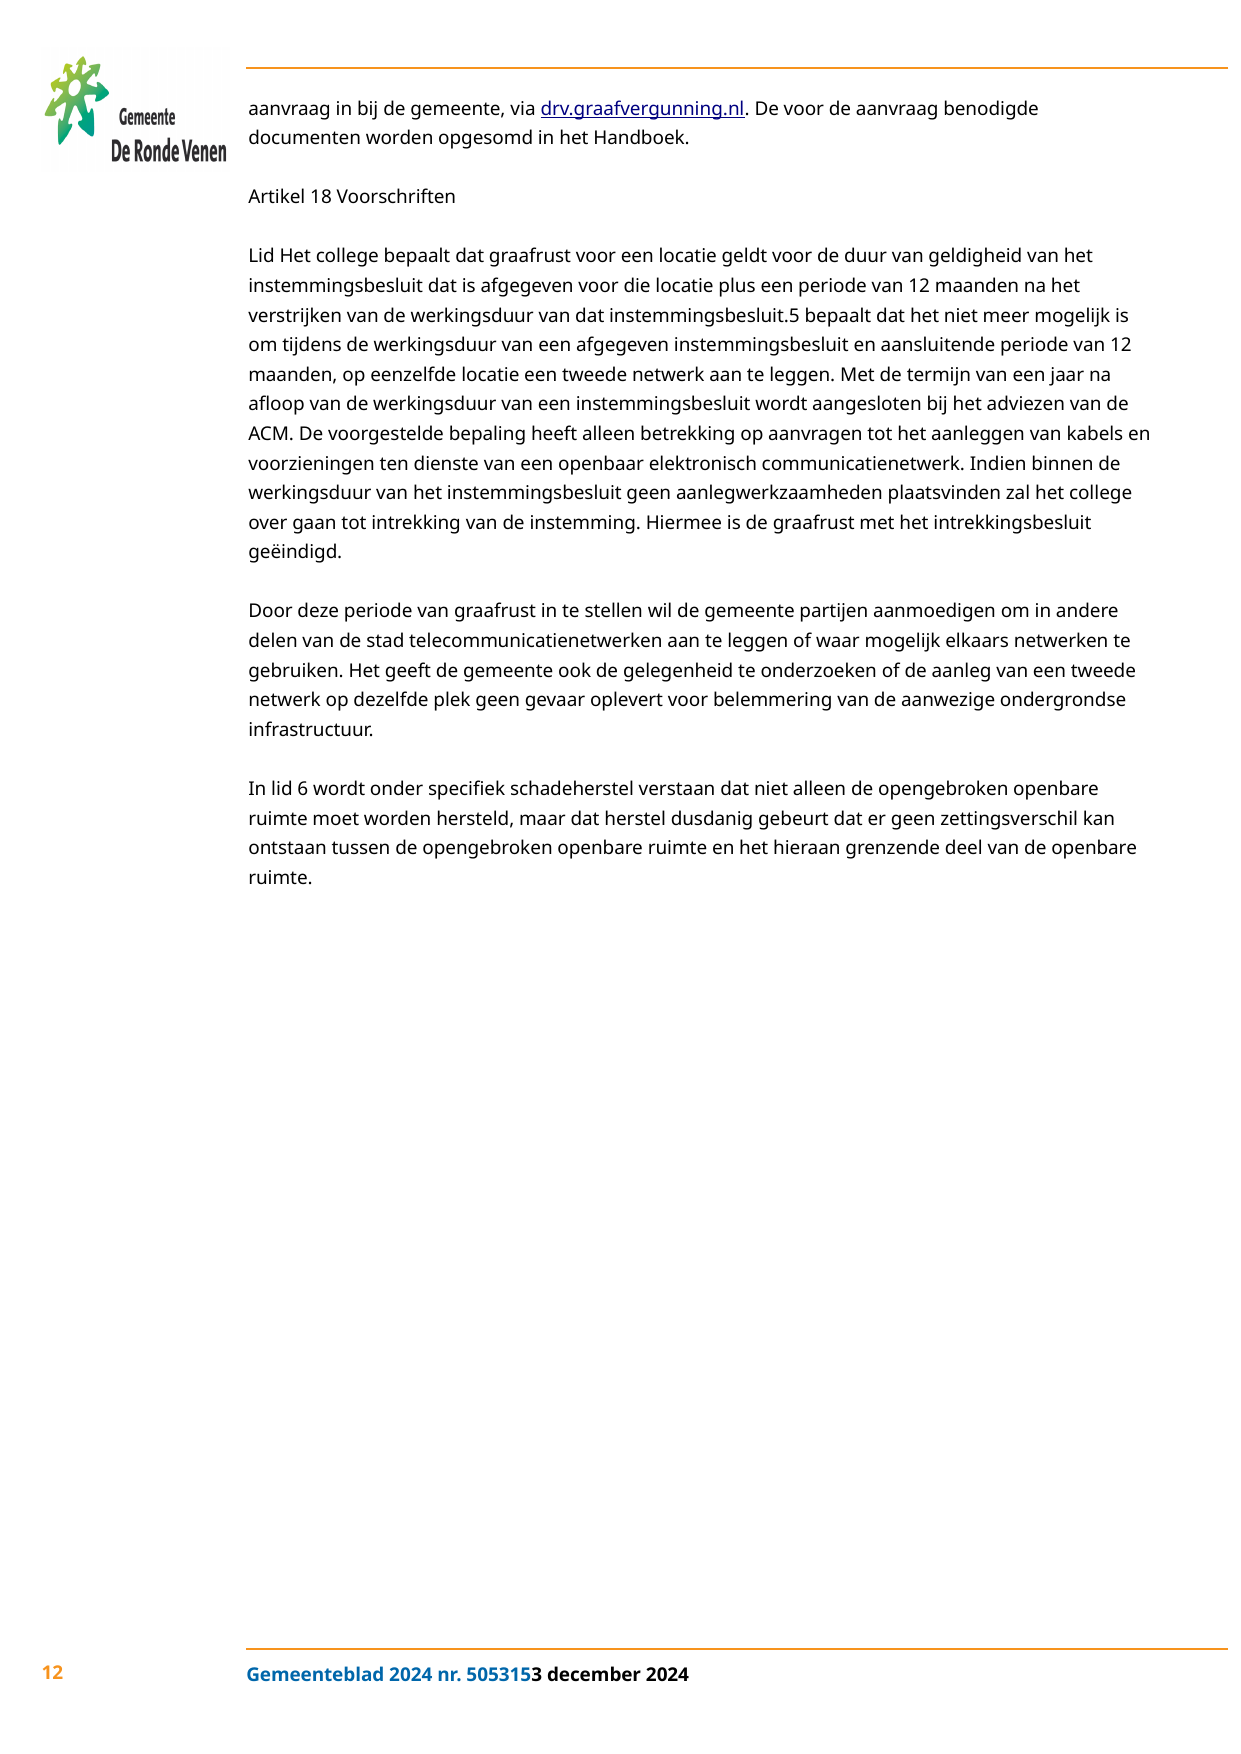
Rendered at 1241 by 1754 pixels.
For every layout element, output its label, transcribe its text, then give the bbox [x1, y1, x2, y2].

text Lid Het college bepaalt dat graafrust voor een locatie geldt voor de duur van geldigheid van het instemmingsbesluit dat is afgegeven voor die locatie plus een periode van 12 maanden na het verstrijken van de werkingsduur van dat instemmingsbesluit.5 bepaalt dat het niet meer mogelijk is om tijdens de werkingsduur van een afgegeven instemmingsbesluit en aansluitende periode van 12 maanden, op eenzelfde locatie een tweede netwerk aan te leggen. Met de termijn van een jaar na afloop van de werkingsduur van een instemmingsbesluit wordt aangesloten bij het adviezen van de ACM. De voorgestelde bepaling heeft alleen betrekking op aanvragen tot het aanleggen van kabels en voorzieningen ten dienste van een openbaar elektronisch communicatienetwerk. Indien binnen de werkingsduur van het instemmingsbesluit geen aanlegwerkzaamheden plaatsvinden zal het college over gaan tot intrekking van de instemming. Hiermee is de graafrust met het intrekkingsbesluit geëindigd. [248, 243, 1152, 564]
text aanvraag in bij de gemeente, via drv.graafvergunning.nl. De voor de aanvraag benodigde documenten worden opgesomd in het Handboek. [248, 95, 1152, 150]
text In lid 6 wordt onder specifiek schadeherstel verstaan dat niet alleen de opengebroken openbare ruimte moet worden hersteld, maar dat herstel dusdanig gebeurt dat er geen zettingsverschil kan ontstaan tussen de opengebroken openbare ruimte en het hieraan grenzende deel van de openbare ruimte. [248, 775, 1152, 890]
picture [41, 47, 231, 172]
text Artikel 18 Voorschriften [248, 183, 1152, 209]
text Door deze periode van graafrust in te stellen wil de gemeente partijen aanmoedigen om in andere delen van de stad telecommunicatienetwerken aan te leggen of waar mogelijk elkaars netwerken te gebruiken. Het geeft de gemeente ook de gelegenheid te onderzoeken of de aanleg van een tweede netwerk op dezelfde plek geen gevaar oplevert voor belemmering van de aanwezige ondergrondse infrastructuur. [248, 598, 1152, 742]
